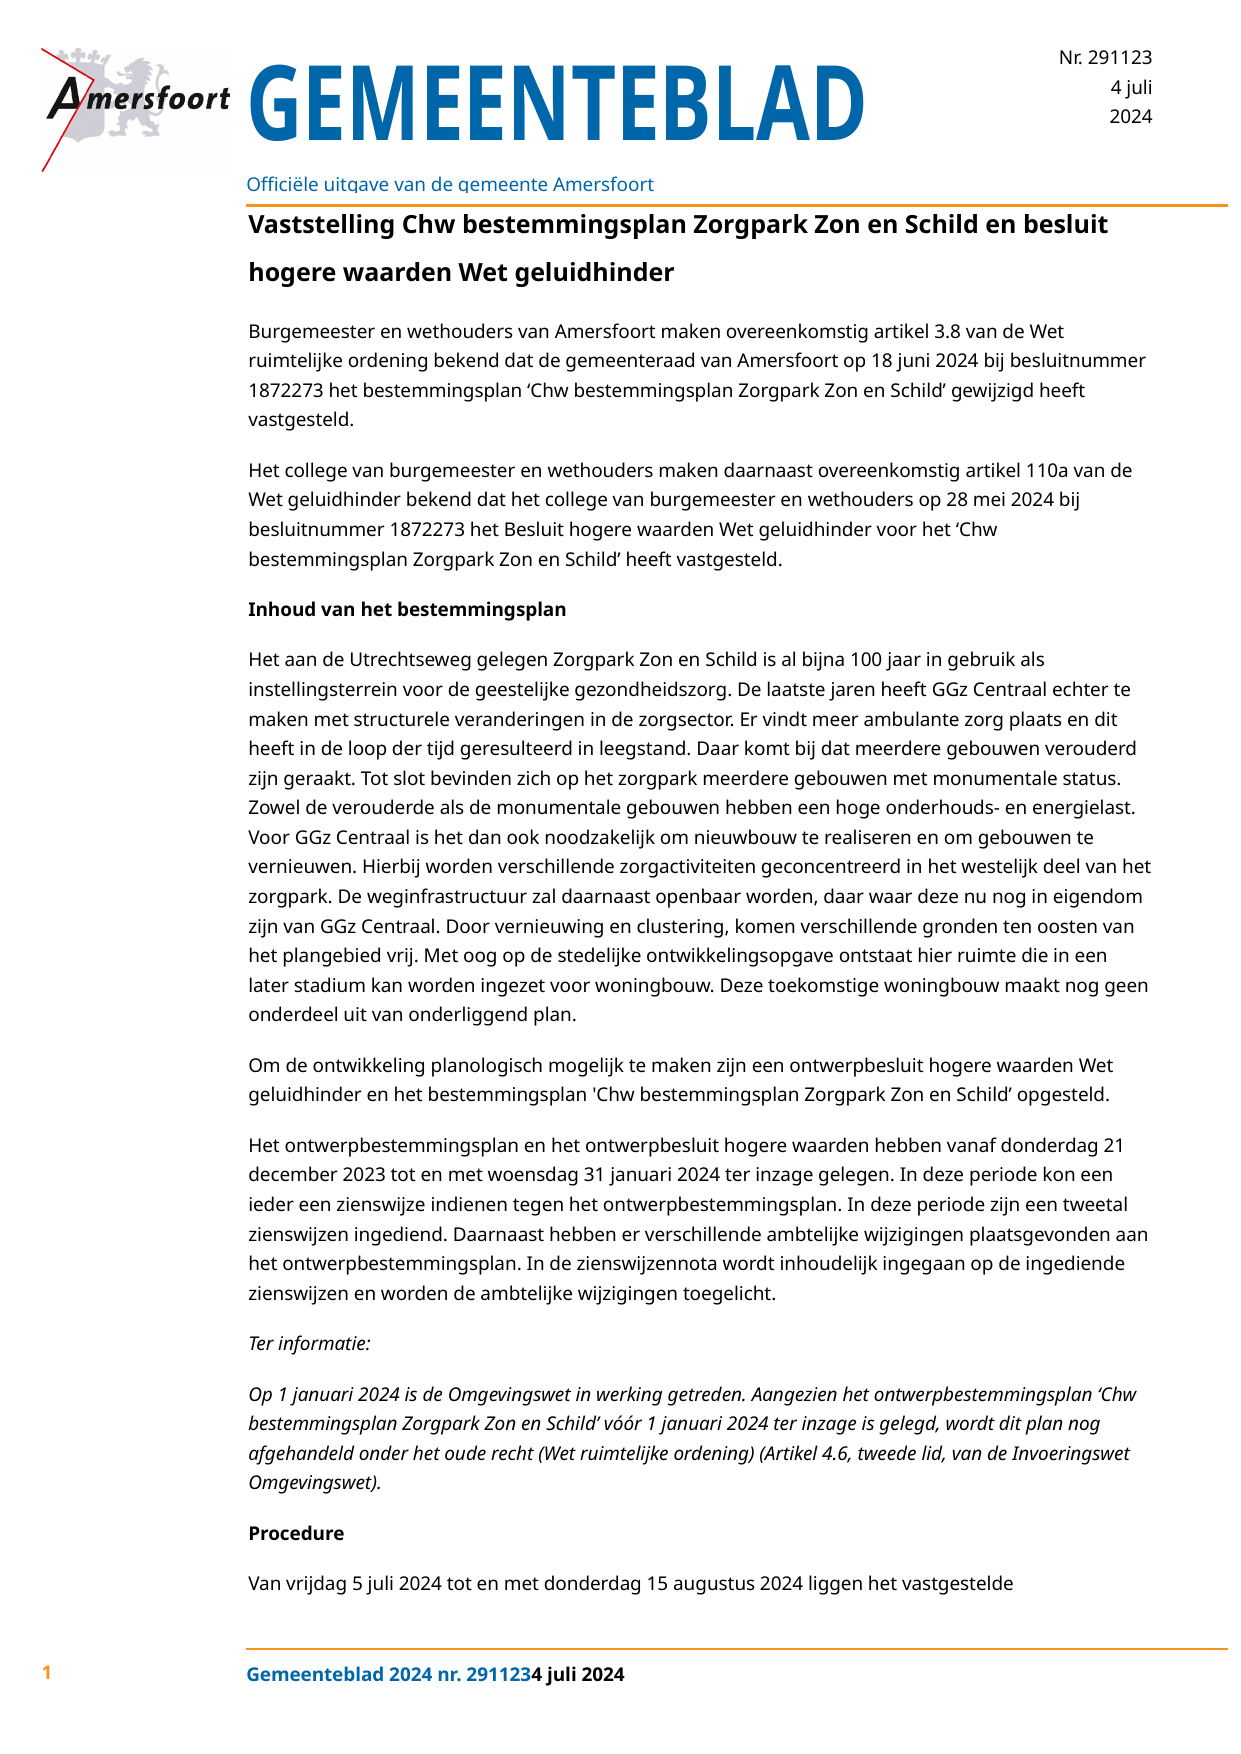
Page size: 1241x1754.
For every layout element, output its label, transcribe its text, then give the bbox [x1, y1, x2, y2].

text Procedure [248, 1520, 1152, 1546]
text Het college van burgemeester en wethouders maken daarnaast overeenkomstig artikel 110a van de Wet geluidhinder bekend dat het college van burgemeester en wethouders op 28 mei 2024 bij besluitnummer 1872273 het Besluit hogere waarden Wet geluidhinder voor het ‘Chw bestemmingsplan Zorgpark Zon en Schild’ heeft vastgesteld. [248, 457, 1152, 572]
text Ter informatie: [248, 1330, 1152, 1356]
text Burgemeester en wethouders van Amersfoort maken overeenkomstig artikel 3.8 van de Wet ruimtelijke ordening bekend dat de gemeenteraad van Amersfoort op 18 juni 2024 bij besluitnummer 1872273 het bestemmingsplan ‘Chw bestemmingsplan Zorgpark Zon en Schild’ gewijzigd heeft vastgesteld. [248, 318, 1152, 432]
text Het ontwerpbestemmingsplan en het ontwerpbesluit hogere waarden hebben vanaf donderdag 21 december 2023 tot en met woensdag 31 januari 2024 ter inzage gelegen. In deze periode kon een ieder een zienswijze indienen tegen het ontwerpbestemmingsplan. In deze periode zijn een tweetal zienswijzen ingediend. Daarnaast hebben er verschillende ambtelijke wijzigingen plaatsgevonden aan het ontwerpbestemmingsplan. In de zienswijzennota wordt inhoudelijk ingegaan op de ingediende zienswijzen en worden de ambtelijke wijzigingen toegelicht. [248, 1132, 1152, 1306]
picture [41, 47, 231, 172]
text Op 1 januari 2024 is de Omgevingswet in werking getreden. Aangezien het ontwerpbestemmingsplan ‘Chw bestemmingsplan Zorgpark Zon en Schild’ vóór 1 januari 2024 ter inzage is gelegd, wordt dit plan nog afgehandeld onder het oude recht (Wet ruimtelijke ordening) (Artikel 4.6, tweede lid, van de Invoeringswet Omgevingswet). [248, 1381, 1152, 1495]
text Inhoud van het bestemmingsplan [248, 596, 1152, 622]
text Het aan de Utrechtseweg gelegen Zorgpark Zon en Schild is al bijna 100 jaar in gebruik als instellingsterrein voor de geestelijke gezondheidszorg. De laatste jaren heeft GGz Centraal echter te maken met structurele veranderingen in de zorgsector. Er vindt meer ambulante zorg plaats en dit heeft in de loop der tijd geresulteerd in leegstand. Daar komt bij dat meerdere gebouwen verouderd zijn geraakt. Tot slot bevinden zich op het zorgpark meerdere gebouwen met monumentale status. Zowel de verouderde als de monumentale gebouwen hebben een hoge onderhouds- en energielast. Voor GGz Centraal is het dan ook noodzakelijk om nieuwbouw te realiseren en om gebouwen te vernieuwen. Hierbij worden verschillende zorgactiviteiten geconcentreerd in het westelijk deel van het zorgpark. De weginfrastructuur zal daarnaast openbaar worden, daar waar deze nu nog in eigendom zijn van GGz Centraal. Door vernieuwing en clustering, komen verschillende gronden ten oosten van het plangebied vrij. Met oog op de stedelijke ontwikkelingsopgave ontstaat hier ruimte die in een later stadium kan worden ingezet voor woningbouw. Deze toekomstige woningbouw maakt nog geen onderdeel uit van onderliggend plan. [248, 647, 1152, 1027]
text Vaststelling Chw bestemmingsplan Zorgpark Zon en Schild en besluit hogere waarden Wet geluidhinder [248, 207, 1152, 288]
text Om de ontwikkeling planologisch mogelijk te maken zijn een ontwerpbesluit hogere waarden Wet geluidhinder en het bestemmingsplan 'Chw bestemmingsplan Zorgpark Zon en Schild’ opgesteld. [248, 1052, 1152, 1107]
text Van vrijdag 5 juli 2024 tot en met donderdag 15 augustus 2024 liggen het vastgestelde [248, 1570, 1152, 1596]
